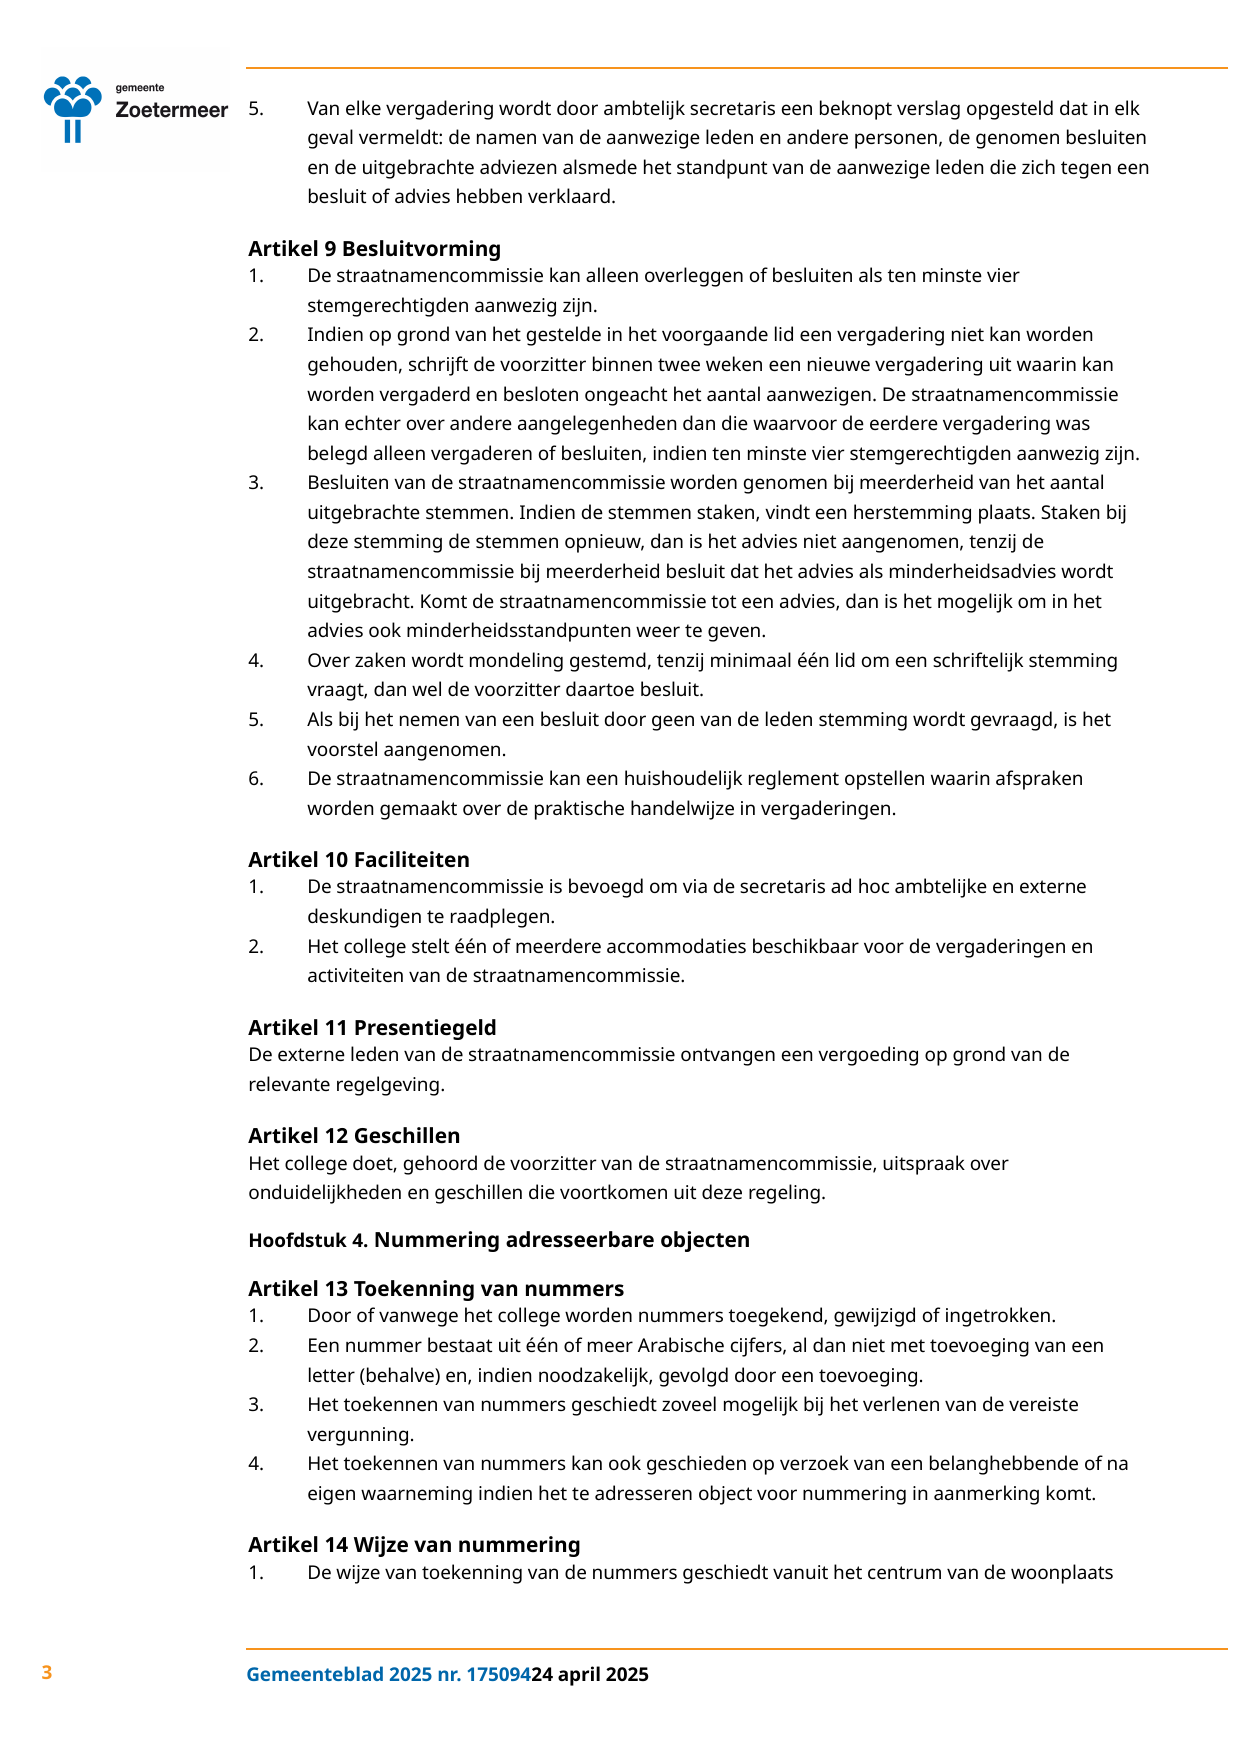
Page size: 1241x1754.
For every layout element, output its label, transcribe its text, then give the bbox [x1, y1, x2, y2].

text Hoofdstuk 4. Nummering adresseerbare objecten [248, 1225, 1152, 1253]
text Het college doet, gehoord de voorzitter van de straatnamencommissie, uitspraak over onduidelijkheden en geschillen die voortkomen uit deze regeling. [248, 1150, 1152, 1205]
list De straatnamencommissie kan een huishoudelijk reglement opstellen waarin afspraken worden gemaakt over de praktische handelwijze in vergaderingen. [248, 765, 1152, 821]
text Artikel 10 Faciliteiten [248, 845, 1152, 874]
list De straatnamencommissie is bevoegd om via de secretaris ad hoc ambtelijke en externe deskundigen te raadplegen. [248, 874, 1152, 929]
picture [41, 47, 231, 172]
list De straatnamencommissie kan alleen overleggen of besluiten als ten minste vier stemgerechtigden aanwezig zijn. [248, 262, 1152, 318]
text Artikel 11 Presentiegeld [248, 1013, 1152, 1041]
list De wijze van toekenning van de nummers geschiedt vanuit het centrum van de woonplaats [248, 1559, 1152, 1585]
text Artikel 12 Geschillen [248, 1121, 1152, 1150]
list Als bij het nemen van een besluit door geen van de leden stemming wordt gevraagd, is het voorstel aangenomen. [248, 706, 1152, 761]
list Over zaken wordt mondeling gestemd, tenzij minimaal één lid om een schriftelijk stemming vraagt, dan wel de voorzitter daartoe besluit. [248, 647, 1152, 702]
list Van elke vergadering wordt door ambtelijk secretaris een beknopt verslag opgesteld dat in elk geval vermeldt: de namen van de aanwezige leden en andere personen, de genomen besluiten en de uitgebrachte adviezen alsmede het standpunt van de aanwezige leden die zich tegen een besluit of advies hebben verklaard. [248, 95, 1152, 209]
list Het toekennen van nummers kan ook geschieden op verzoek van een belanghebbende of na eigen waarneming indien het te adresseren object voor nummering in aanmerking komt. [248, 1451, 1152, 1506]
text Artikel 9 Besluitvorming [248, 234, 1152, 262]
list Indien op grond van het gestelde in het voorgaande lid een vergadering niet kan worden gehouden, schrijft de voorzitter binnen twee weken een nieuwe vergadering uit waarin kan worden vergaderd en besloten ongeacht het aantal aanwezigen. De straatnamencommissie kan echter over andere aangelegenheden dan die waarvoor de eerdere vergadering was belegd alleen vergaderen of besluiten, indien ten minste vier stemgerechtigden aanwezig zijn. [248, 322, 1152, 466]
list Besluiten van de straatnamencommissie worden genomen bij meerderheid van het aantal uitgebrachte stemmen. Indien de stemmen staken, vindt een herstemming plaats. Staken bij deze stemming de stemmen opnieuw, dan is het advies niet aangenomen, tenzij de straatnamencommissie bij meerderheid besluit dat het advies als minderheidsadvies wordt uitgebracht. Komt de straatnamencommissie tot een advies, dan is het mogelijk om in het advies ook minderheidsstandpunten weer te geven. [248, 469, 1152, 643]
list Het college stelt één of meerdere accommodaties beschikbaar voor de vergaderingen en activiteiten van de straatnamencommissie. [248, 933, 1152, 988]
list Door of vanwege het college worden nummers toegekend, gewijzigd of ingetrokken. [248, 1303, 1152, 1328]
list Het toekennen van nummers geschiedt zoveel mogelijk bij het verlenen van de vereiste vergunning. [248, 1391, 1152, 1447]
text De externe leden van de straatnamencommissie ontvangen een vergoeding op grond van de relevante regelgeving. [248, 1041, 1152, 1097]
list Een nummer bestaat uit één of meer Arabische cijfers, al dan niet met toevoeging van een letter (behalve) en, indien noodzakelijk, gevolgd door een toevoeging. [248, 1332, 1152, 1388]
text Artikel 14 Wijze van nummering [248, 1531, 1152, 1559]
text Artikel 13 Toekenning van nummers [248, 1274, 1152, 1303]
